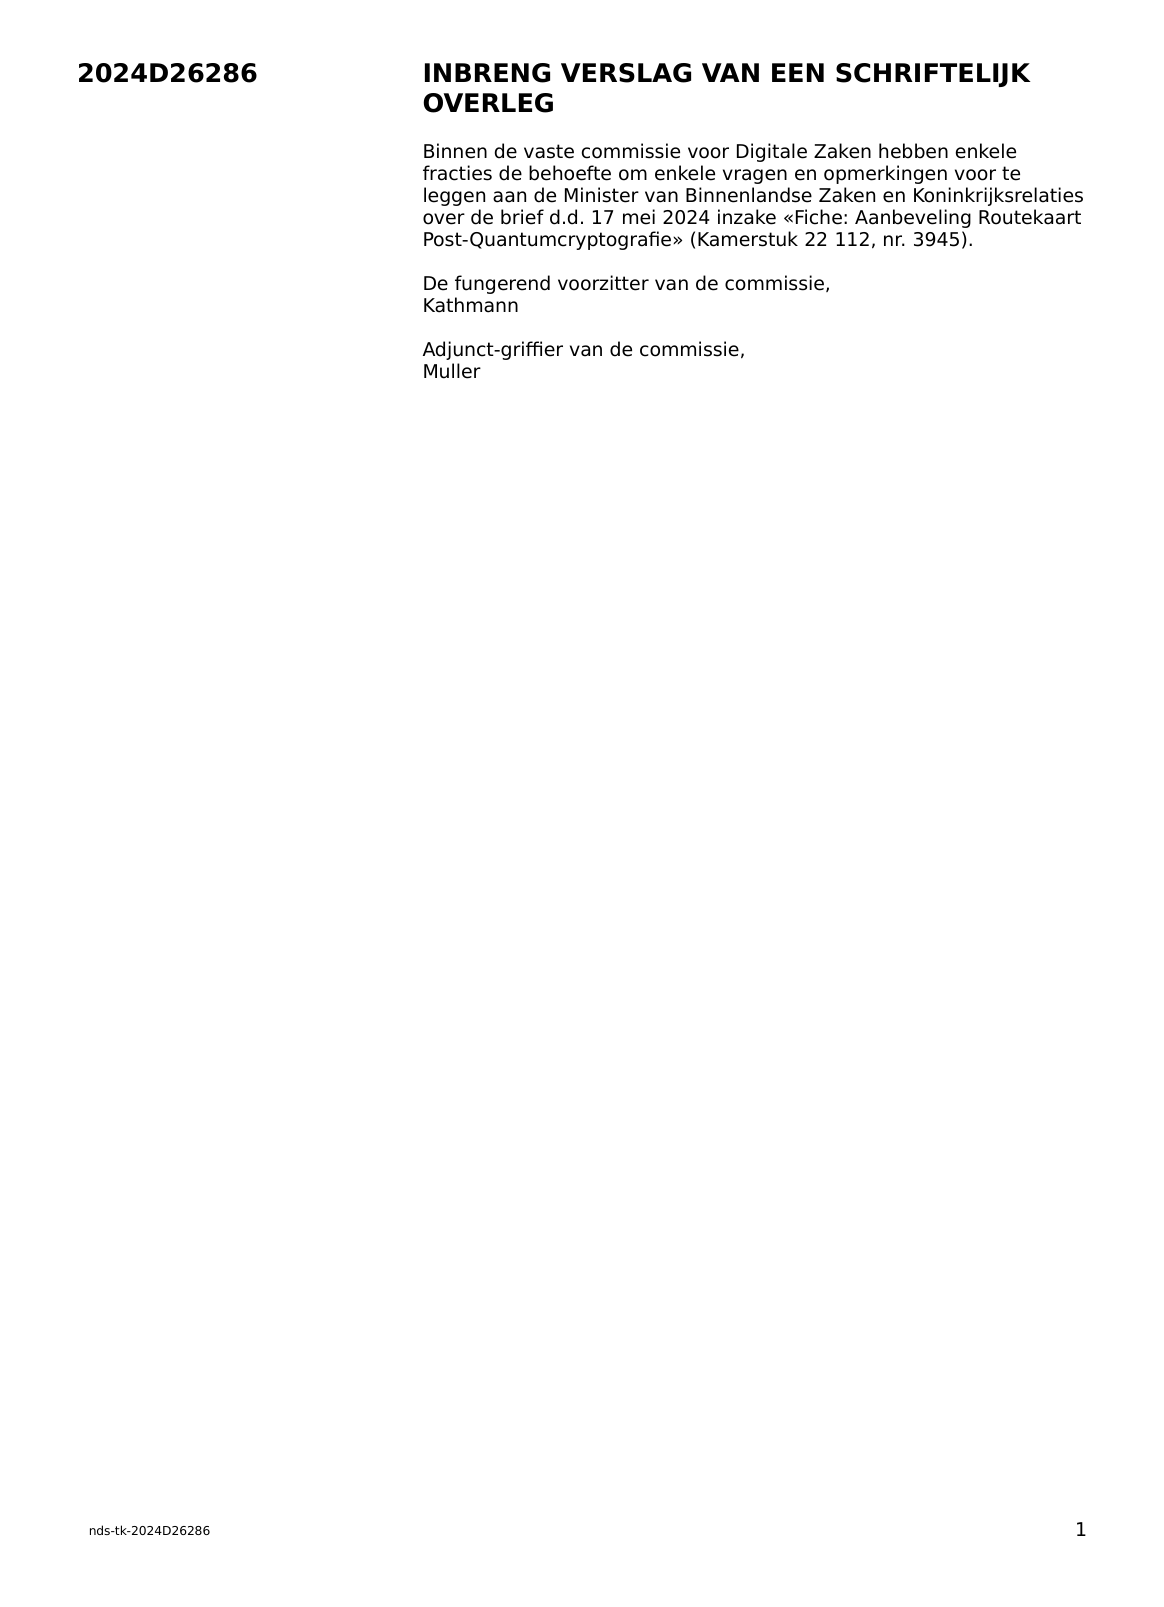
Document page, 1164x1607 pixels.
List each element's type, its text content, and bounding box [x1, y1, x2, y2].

text De fungerend voorzitter van de commissie, [422, 273, 1087, 295]
text Muller [422, 361, 1087, 383]
text Adjunct-griffier van de commissie, [422, 339, 1087, 361]
text 2024D26286 INBRENG VERSLAG VAN EEN SCHRIFTELIJK OVERLEG [77, 59, 1087, 118]
text nds-tk-2024D26286 [88, 1524, 323, 1538]
text Binnen de vaste commissie voor Digitale Zaken hebben enkele fracties de behoefte om enkele vragen en opmerkingen voor te leggen aan de Minister van Binnenlandse Zaken en Koninkrijksrelaties over de brief d.d. 17 mei 2024 inzake «Fiche: Aanbeveling Routekaart Post-Quantumcryptografie» (Kamerstuk 22 112, nr. 3945). [422, 141, 1087, 251]
text Kathmann [422, 295, 1087, 317]
